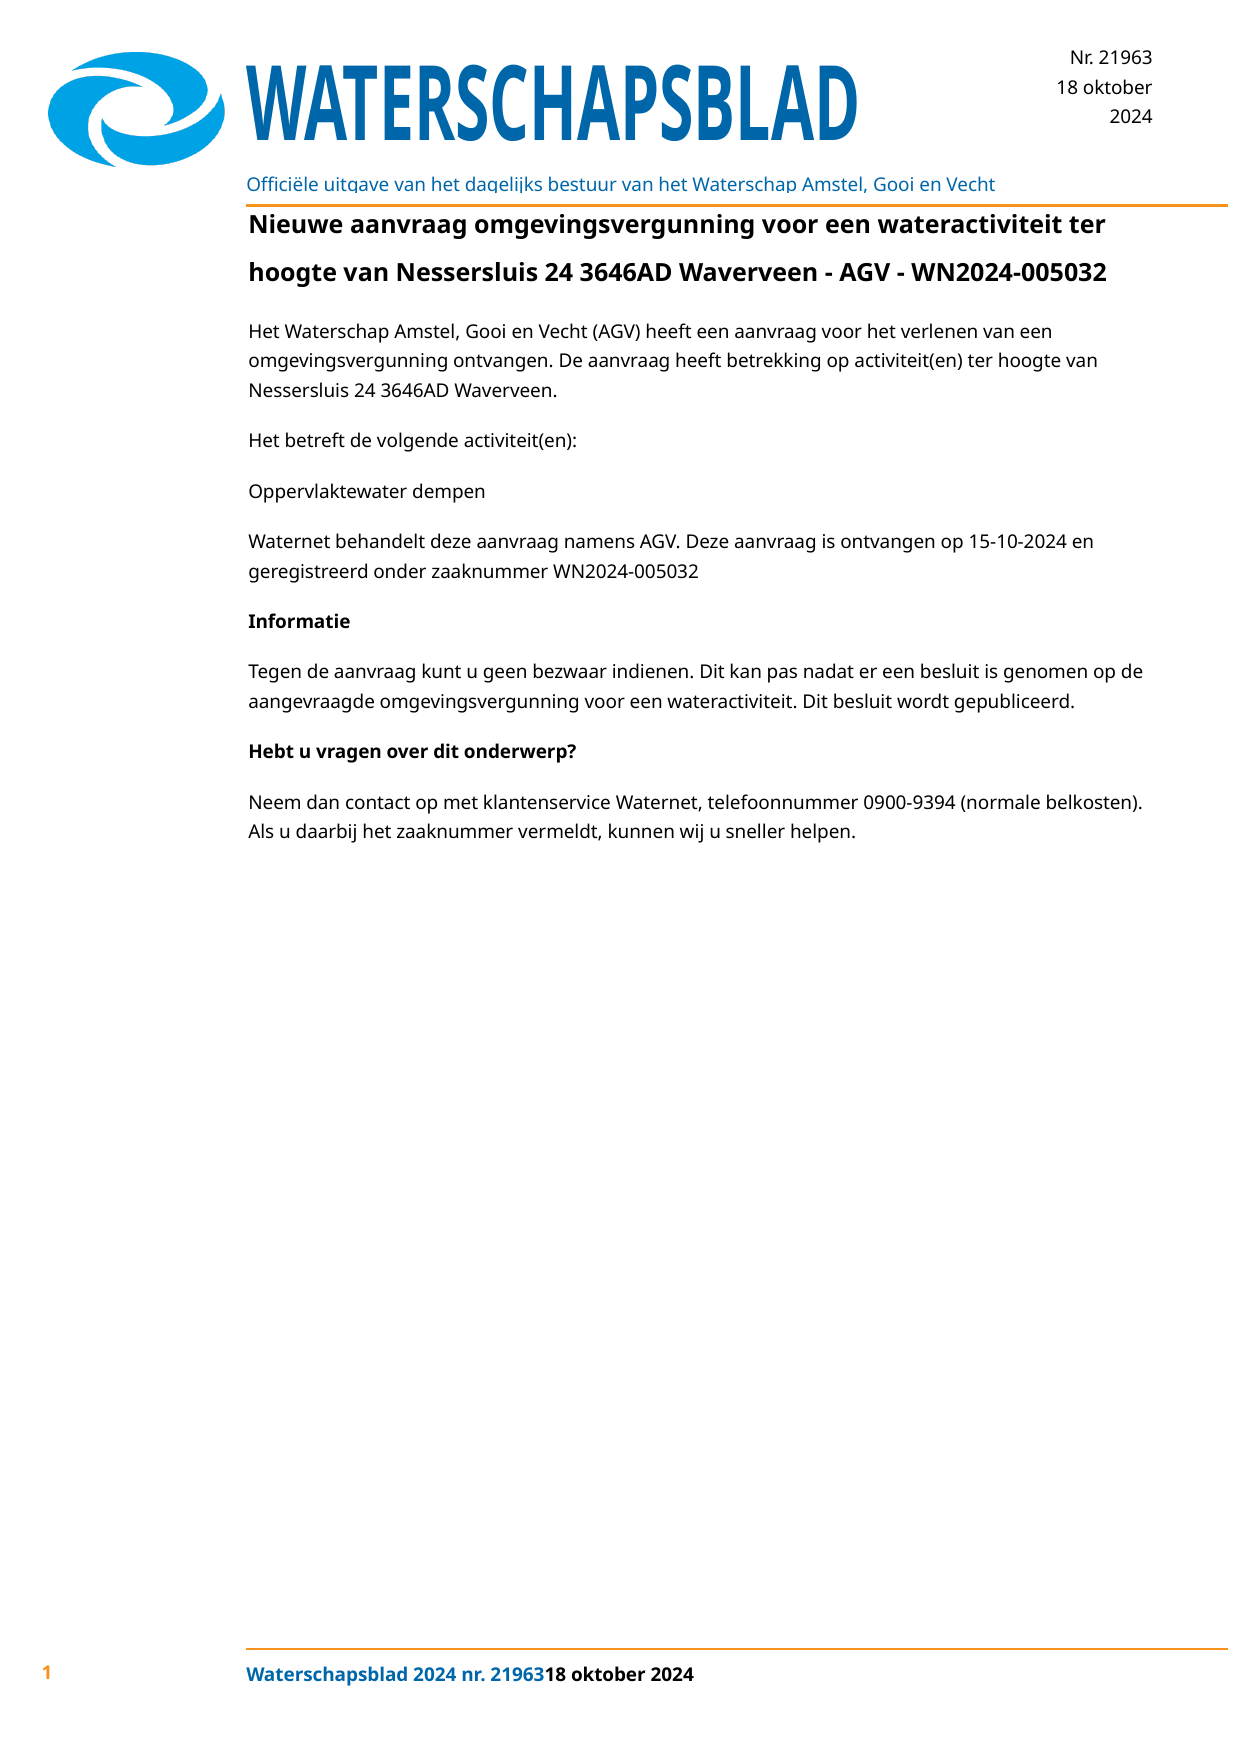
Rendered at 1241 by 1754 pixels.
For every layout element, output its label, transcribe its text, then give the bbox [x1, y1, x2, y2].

text Waternet behandelt deze aanvraag namens AGV. Deze aanvraag is ontvangen op 15-10-2024 en geregistreerd onder zaaknummer WN2024-005032 [248, 528, 1152, 584]
picture [41, 47, 231, 172]
text Tegen de aanvraag kunt u geen bezwaar indienen. Dit kan pas nadat er een besluit is genomen op de aangevraagde omgevingsvergunning voor een wateractiviteit. Dit besluit wordt gepubliceerd. [248, 659, 1152, 714]
text Neem dan contact op met klantenservice Waternet, telefoonnummer 0900-9394 (normale belkosten). Als u daarbij het zaaknummer vermeldt, kunnen wij u sneller helpen. [248, 789, 1152, 844]
text Informatie [248, 608, 1152, 634]
text Hebt u vragen over dit onderwerp? [248, 739, 1152, 764]
text Het betreft de volgende activiteit(en): [248, 427, 1152, 453]
text Oppervlaktewater dempen [248, 478, 1152, 504]
text Nieuwe aanvraag omgevingsvergunning voor een wateractiviteit ter hoogte van Nessersluis 24 3646AD Waverveen - AGV - WN2024-005032 [248, 207, 1152, 288]
text Het Waterschap Amstel, Gooi en Vecht (AGV) heeft een aanvraag voor het verlenen van een omgevingsvergunning ontvangen. De aanvraag heeft betrekking op activiteit(en) ter hoogte van Nessersluis 24 3646AD Waverveen. [248, 318, 1152, 403]
